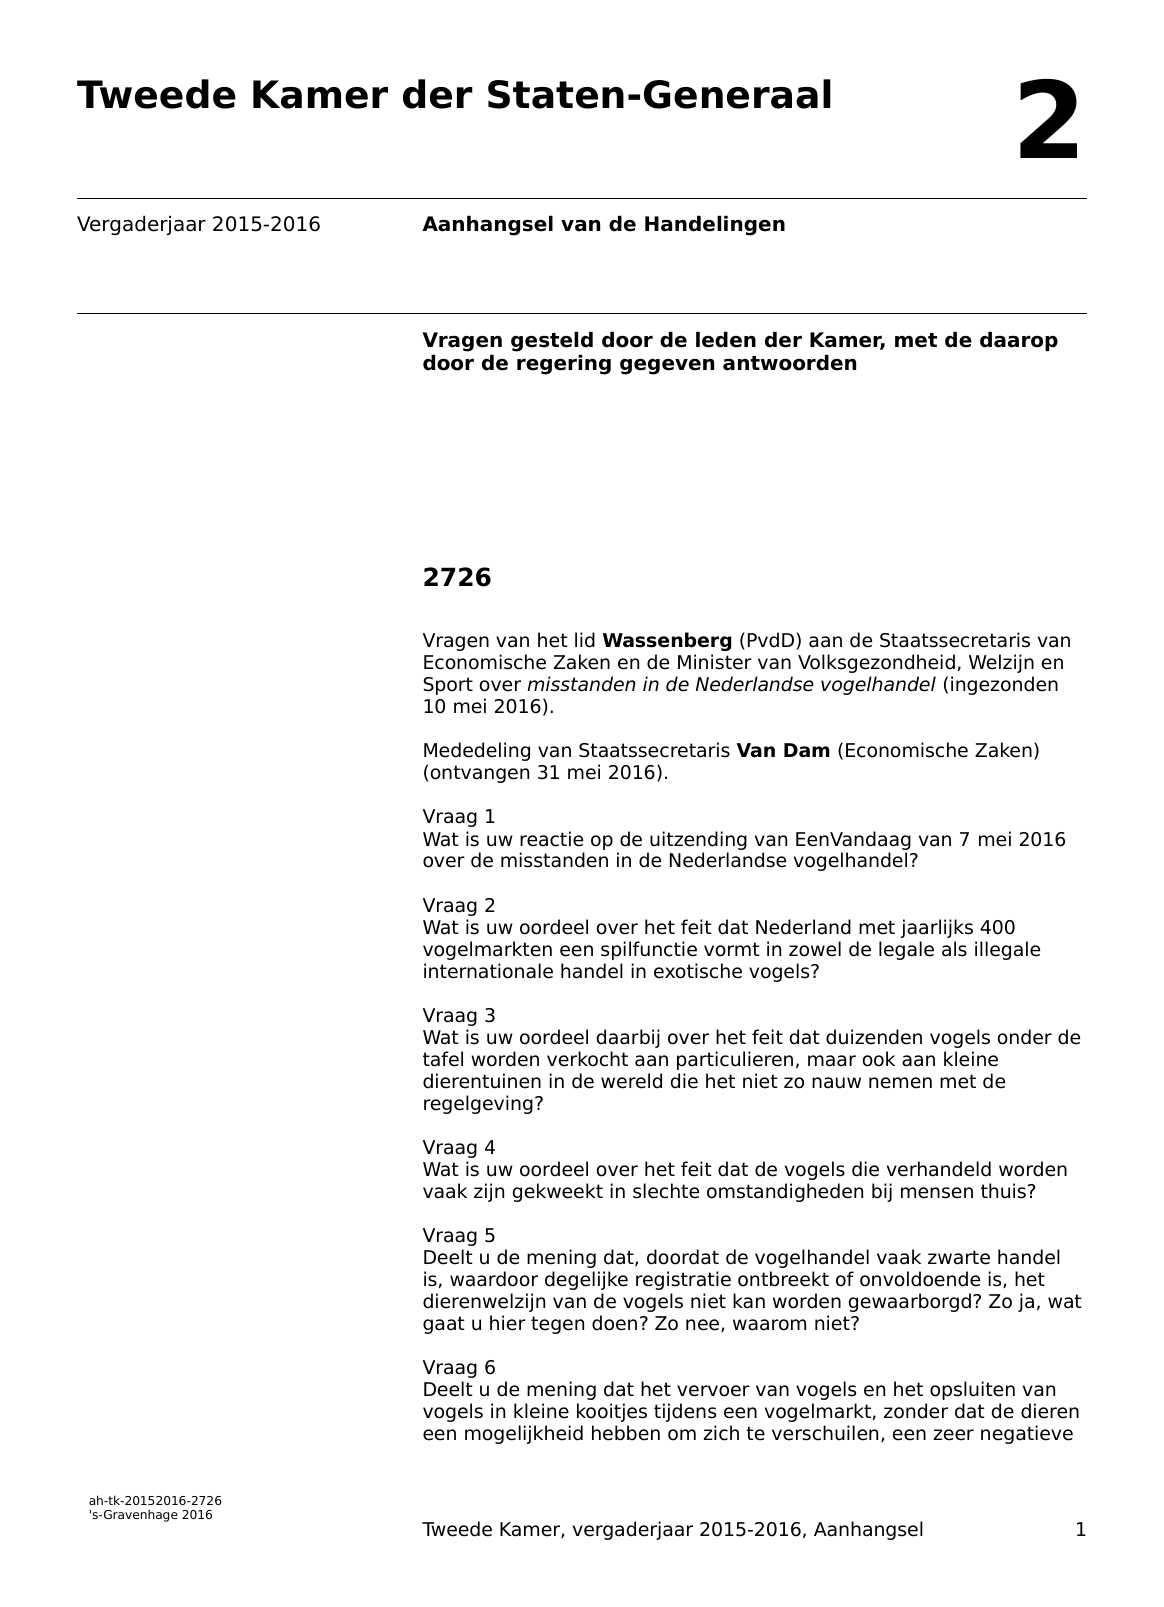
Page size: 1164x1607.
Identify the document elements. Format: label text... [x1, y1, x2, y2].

text Vraag 1 [422, 806, 1087, 828]
table_cell Aanhangsel van de Handelingen [422, 199, 1087, 313]
text Mededeling van Staatssecretaris Van Dam (Economische Zaken) (ontvangen 31 mei 2016). [422, 740, 1087, 784]
text Wat is uw oordeel daarbij over het feit dat duizenden vogels onder de tafel worden verkocht aan particulieren, maar ook aan kleine dierentuinen in de wereld die het niet zo nauw nemen met de regelgeving? [422, 1027, 1087, 1114]
text 's-Gravenhage 2016 [88, 1508, 323, 1522]
text Vraag 5 [422, 1225, 1087, 1247]
table_cell [77, 314, 422, 375]
text 2726 [422, 563, 1087, 592]
text ah-tk-20152016-2726 [88, 1494, 323, 1508]
text Vraag 6 [422, 1357, 1087, 1379]
text Vraag 3 [422, 1005, 1087, 1027]
text Wat is uw reactie op de uitzending van EenVandaag van 7 mei 2016 over de misstanden in de Nederlandse vogelhandel? [422, 828, 1087, 872]
text Wat is uw oordeel over het feit dat Nederland met jaarlijks 400 vogelmarkten een spilfunctie vormt in zowel de legale als illegale internationale handel in exotische vogels? [422, 917, 1087, 982]
table_header Tweede Kamer der Staten-Generaal [77, 59, 886, 198]
text Vraag 2 [422, 894, 1087, 917]
text Vraag 4 [422, 1137, 1087, 1159]
text Wat is uw oordeel over het feit dat de vogels die verhandeld worden vaak zijn gekweekt in slechte omstandigheden bij mensen thuis? [422, 1159, 1087, 1203]
text Deelt u de mening dat, doordat de vogelhandel vaak zwarte handel is, waardoor degelijke registratie ontbreekt of onvoldoende is, het dierenwelzijn van de vogels niet kan worden gewaarborgd? Zo ja, wat gaat u hier tegen doen? Zo nee, waarom niet? [422, 1247, 1087, 1335]
table_header 2 [886, 59, 1087, 198]
text Deelt u de mening dat het vervoer van vogels en het opsluiten van vogels in kleine kooitjes tijdens een vogelmarkt, zonder dat de dieren een mogelijkheid hebben om zich te verschuilen, een zeer negatieve [422, 1379, 1087, 1445]
table_cell Vragen gesteld door de leden der Kamer, met de daarop door de regering gegeven antwoorden [422, 314, 1087, 375]
table_cell Vergaderjaar 2015-2016 [77, 199, 422, 313]
text Vragen van het lid Wassenberg (PvdD) aan de Staatssecretaris van Economische Zaken en de Minister van Volksgezondheid, Welzijn en Sport over misstanden in de Nederlandse vogelhandel (ingezonden 10 mei 2016). [422, 630, 1087, 718]
